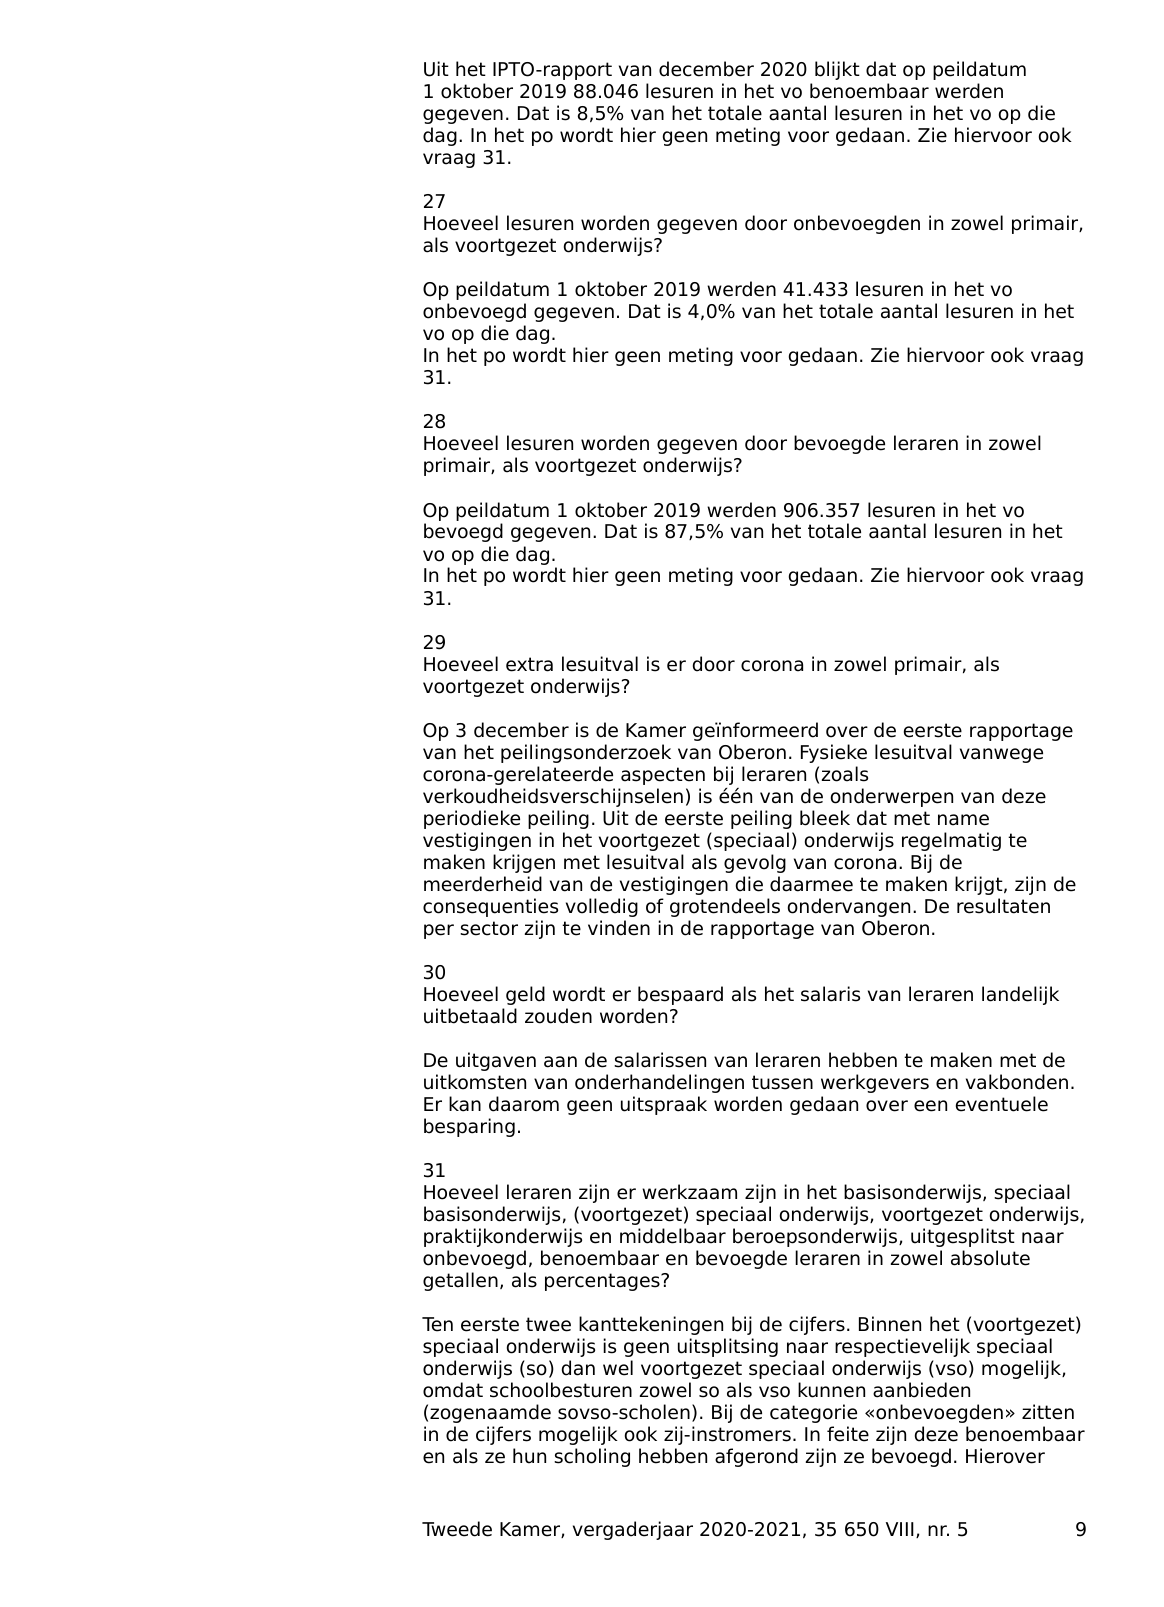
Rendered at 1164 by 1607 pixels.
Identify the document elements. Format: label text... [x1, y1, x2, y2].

text Op peildatum 1 oktober 2019 werden 906.357 lesuren in het vo bevoegd gegeven. Dat is 87,5% van het totale aantal lesuren in het vo op die dag. [422, 499, 1087, 565]
text In het po wordt hier geen meting voor gedaan. Zie hiervoor ook vraag 31. [422, 565, 1087, 609]
text Ten eerste twee kanttekeningen bij de cijfers. Binnen het (voortgezet) speciaal onderwijs is geen uitsplitsing naar respectievelijk speciaal onderwijs (so) dan wel voortgezet speciaal onderwijs (vso) mogelijk, omdat schoolbesturen zowel so als vso kunnen aanbieden (zogenaamde sovso-scholen). Bij de categorie «onbevoegden» zitten in de cijfers mogelijk ook zij-instromers. In feite zijn deze benoembaar en als ze hun scholing hebben afgerond zijn ze bevoegd. Hierover [422, 1314, 1087, 1468]
text Hoeveel extra lesuitval is er door corona in zowel primair, als voortgezet onderwijs? [422, 653, 1087, 697]
text 30 [422, 962, 1087, 984]
text Hoeveel geld wordt er bespaard als het salaris van leraren landelijk uitbetaald zouden worden? [422, 984, 1087, 1028]
text 27 [422, 191, 1087, 213]
text De uitgaven aan de salarissen van leraren hebben te maken met de uitkomsten van onderhandelingen tussen werkgevers en vakbonden. Er kan daarom geen uitspraak worden gedaan over een eventuele besparing. [422, 1050, 1087, 1138]
text Op peildatum 1 oktober 2019 werden 41.433 lesuren in het vo onbevoegd gegeven. Dat is 4,0% van het totale aantal lesuren in het vo op die dag. [422, 279, 1087, 345]
text 28 [422, 411, 1087, 433]
text Hoeveel leraren zijn er werkzaam zijn in het basisonderwijs, speciaal basisonderwijs, (voortgezet) speciaal onderwijs, voortgezet onderwijs, praktijkonderwijs en middelbaar beroepsonderwijs, uitgesplitst naar onbevoegd, benoembaar en bevoegde leraren in zowel absolute getallen, als percentages? [422, 1182, 1087, 1292]
text Hoeveel lesuren worden gegeven door bevoegde leraren in zowel primair, als voortgezet onderwijs? [422, 433, 1087, 477]
text 29 [422, 632, 1087, 653]
text Uit het IPTO-rapport van december 2020 blijkt dat op peildatum 1 oktober 2019 88.046 lesuren in het vo benoembaar werden gegeven. Dat is 8,5% van het totale aantal lesuren in het vo op die dag. In het po wordt hier geen meting voor gedaan. Zie hiervoor ook vraag 31. [422, 59, 1087, 169]
text Op 3 december is de Kamer geïnformeerd over de eerste rapportage van het peilingsonderzoek van Oberon. Fysieke lesuitval vanwege corona-gerelateerde aspecten bij leraren (zoals verkoudheidsverschijnselen) is één van de onderwerpen van deze periodieke peiling. Uit de eerste peiling bleek dat met name vestigingen in het voortgezet (speciaal) onderwijs regelmatig te maken krijgen met lesuitval als gevolg van corona. Bij de meerderheid van de vestigingen die daarmee te maken krijgt, zijn de consequenties volledig of grotendeels ondervangen. De resultaten per sector zijn te vinden in de rapportage van Oberon. [422, 720, 1087, 939]
text 31 [422, 1160, 1087, 1182]
text Hoeveel lesuren worden gegeven door onbevoegden in zowel primair, als voortgezet onderwijs? [422, 213, 1087, 257]
text In het po wordt hier geen meting voor gedaan. Zie hiervoor ook vraag 31. [422, 345, 1087, 389]
